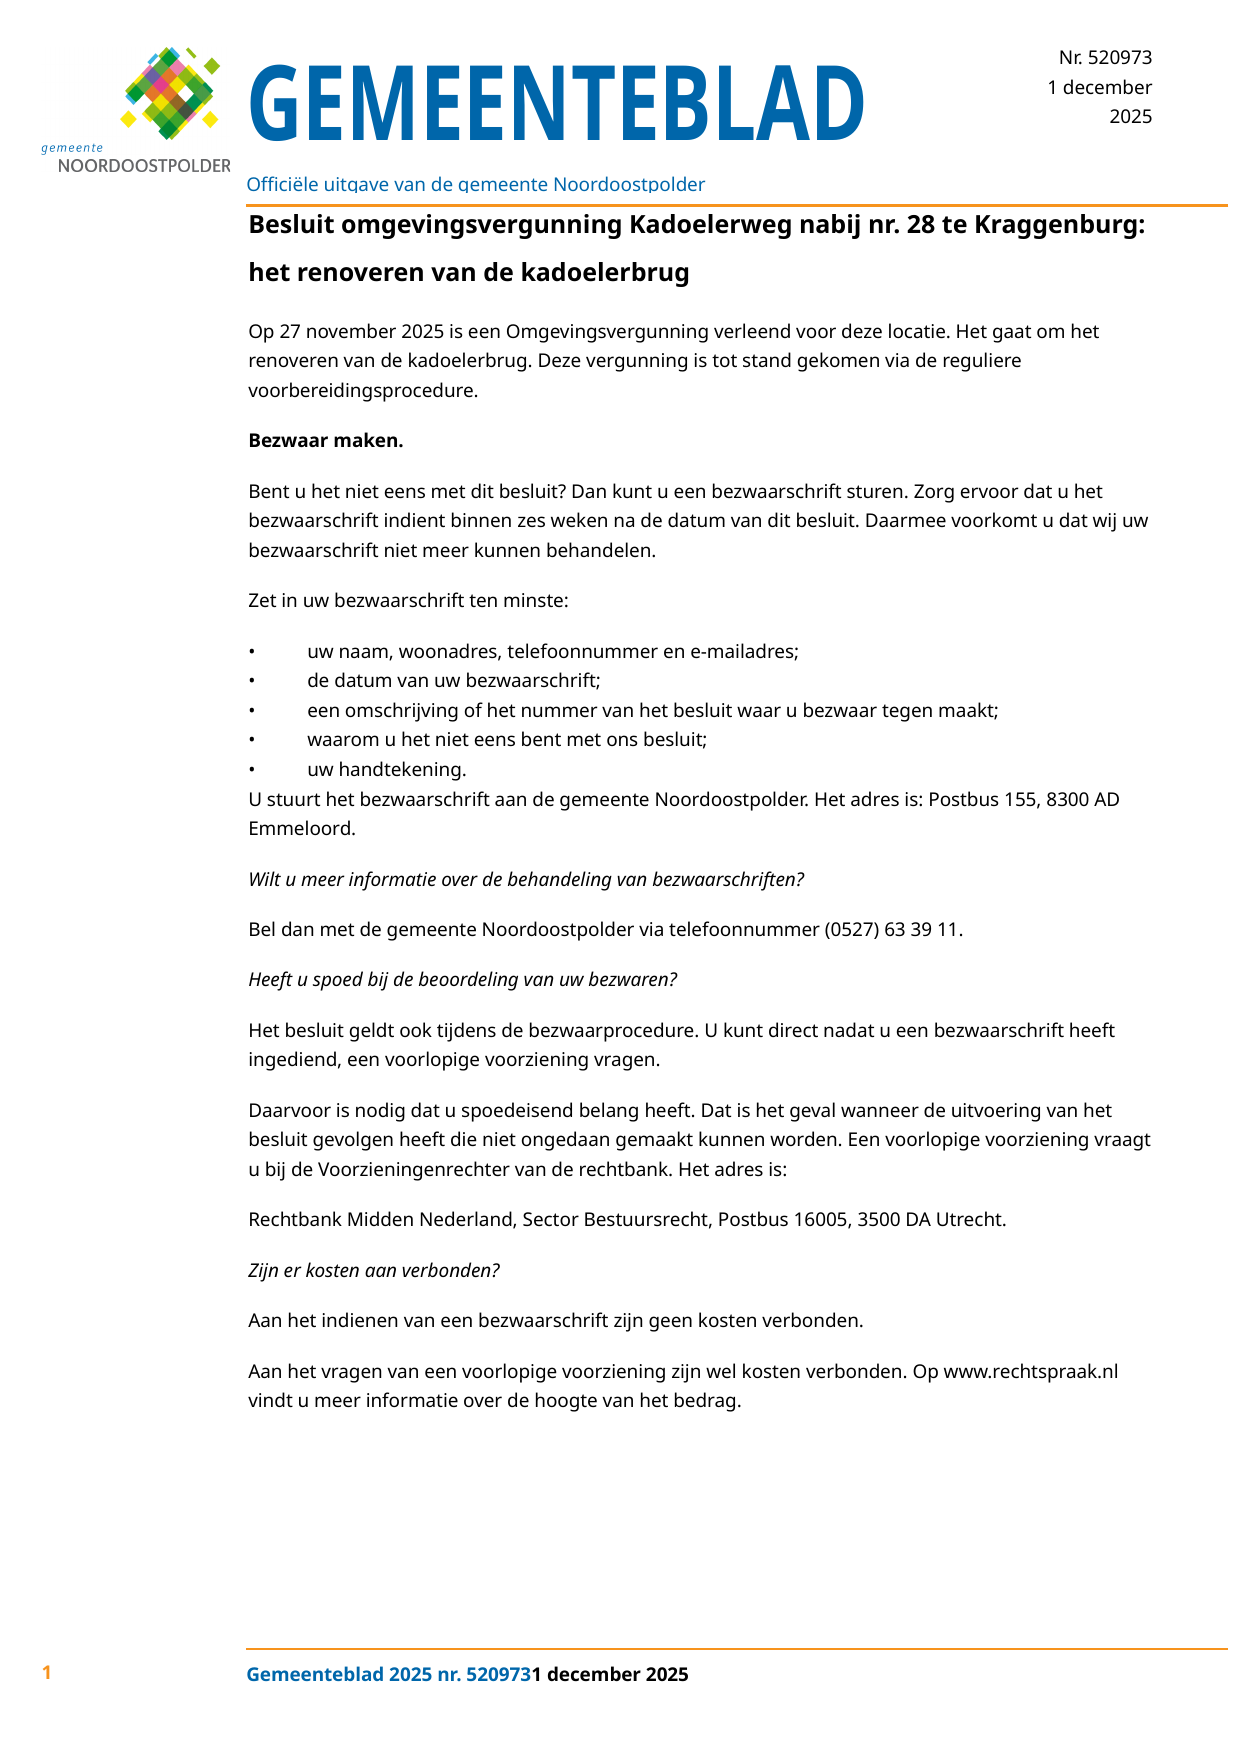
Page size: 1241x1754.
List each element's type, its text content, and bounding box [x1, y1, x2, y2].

text Aan het indienen van een bezwaarschrift zijn geen kosten verbonden. [248, 1307, 1152, 1333]
text Het besluit geldt ook tijdens de bezwaarprocedure. U kunt direct nadat u een bezwaarschrift heeft ingediend, een voorlopige voorziening vragen. [248, 1017, 1152, 1072]
list uw naam, woonadres, telefoonnummer en e-mailadres; [248, 638, 1152, 664]
text Op 27 november 2025 is een Omgevingsvergunning verleend voor deze locatie. Het gaat om het renoveren van de kadoelerbrug. Deze vergunning is tot stand gekomen via de reguliere voorbereidingsprocedure. [248, 318, 1152, 403]
text Rechtbank Midden Nederland, Sector Bestuursrecht, Postbus 16005, 3500 DA Utrecht. [248, 1207, 1152, 1232]
text Aan het vragen van een voorlopige voorziening zijn wel kosten verbonden. Op www.rechtspraak.nl vindt u meer informatie over de hoogte van het bedrag. [248, 1358, 1152, 1413]
text U stuurt het bezwaarschrift aan de gemeente Noordoostpolder. Het adres is: Postbus 155, 8300 AD Emmeloord. [248, 786, 1152, 841]
list uw handtekening. [248, 756, 1152, 782]
text Zijn er kosten aan verbonden? [248, 1257, 1152, 1283]
text Bezwaar maken. [248, 427, 1152, 453]
text Bel dan met de gemeente Noordoostpolder via telefoonnummer (0527) 63 39 11. [248, 916, 1152, 942]
text Zet in uw bezwaarschrift ten minste: [248, 587, 1152, 613]
picture [41, 47, 231, 172]
list waarom u het niet eens bent met ons besluit; [248, 727, 1152, 752]
list een omschrijving of het nummer van het besluit waar u bezwaar tegen maakt; [248, 697, 1152, 723]
text Wilt u meer informatie over de behandeling van bezwaarschriften? [248, 866, 1152, 892]
text Bent u het niet eens met dit besluit? Dan kunt u een bezwaarschrift sturen. Zorg ervoor dat u het bezwaarschrift indient binnen zes weken na de datum van dit besluit. Daarmee voorkomt u dat wij uw bezwaarschrift niet meer kunnen behandelen. [248, 478, 1152, 563]
text Heeft u spoed bij de beoordeling van uw bezwaren? [248, 967, 1152, 992]
text Besluit omgevingsvergunning Kadoelerweg nabij nr. 28 te Kraggenburg: het renoveren van de kadoelerbrug [248, 207, 1152, 288]
list de datum van uw bezwaarschrift; [248, 667, 1152, 693]
text Daarvoor is nodig dat u spoedeisend belang heeft. Dat is het geval wanneer de uitvoering van het besluit gevolgen heeft die niet ongedaan gemaakt kunnen worden. Een voorlopige voorziening vraagt u bij de Voorzieningenrechter van de rechtbank. Het adres is: [248, 1097, 1152, 1182]
